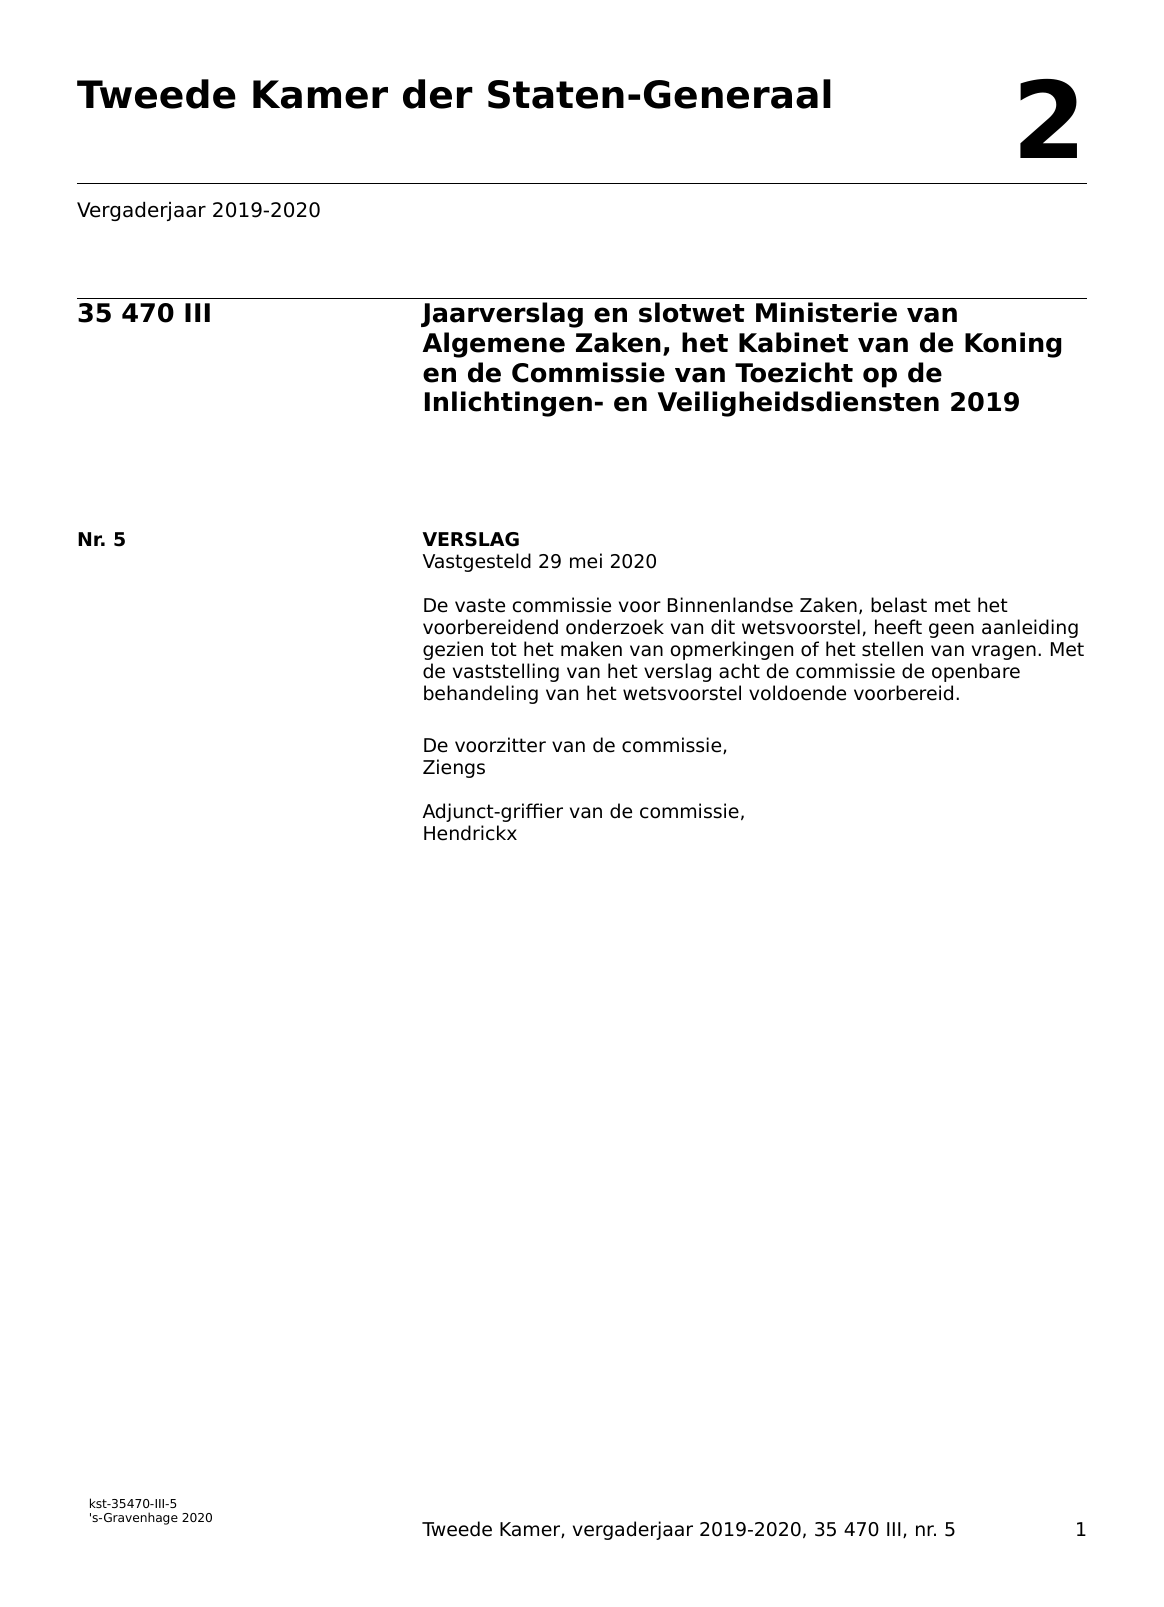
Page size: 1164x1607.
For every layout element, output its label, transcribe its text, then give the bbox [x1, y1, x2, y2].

text Adjunct-griffier van de commissie, Hendrickx [422, 801, 1087, 845]
text 's-Gravenhage 2020 [88, 1511, 323, 1525]
text Vastgesteld 29 mei 2020 [422, 551, 1087, 573]
subtitle Nr. 5 VERSLAG [77, 529, 1087, 551]
table_header Tweede Kamer der Staten-Generaal [77, 59, 886, 183]
text De voorzitter van de commissie, Ziengs [422, 735, 1087, 779]
text kst-35470-III-5 [88, 1497, 323, 1511]
text De vaste commissie voor Binnenlandse Zaken, belast met het voorbereidend onderzoek van dit wetsvoorstel, heeft geen aanleiding gezien tot het maken van opmerkingen of het stellen van vragen. Met de vaststelling van het verslag acht de commissie de openbare behandeling van het wetsvoorstel voldoende voorbereid. [422, 595, 1087, 705]
table_cell Vergaderjaar 2019-2020 [77, 184, 1087, 298]
table_header 2 [886, 59, 1087, 183]
subtitle 35 470 III Jaarverslag en slotwet Ministerie van Algemene Zaken, het Kabinet van de Koning en de Commissie van Toezicht op de Inlichtingen- en Veiligheidsdiensten 2019 [77, 299, 1087, 418]
